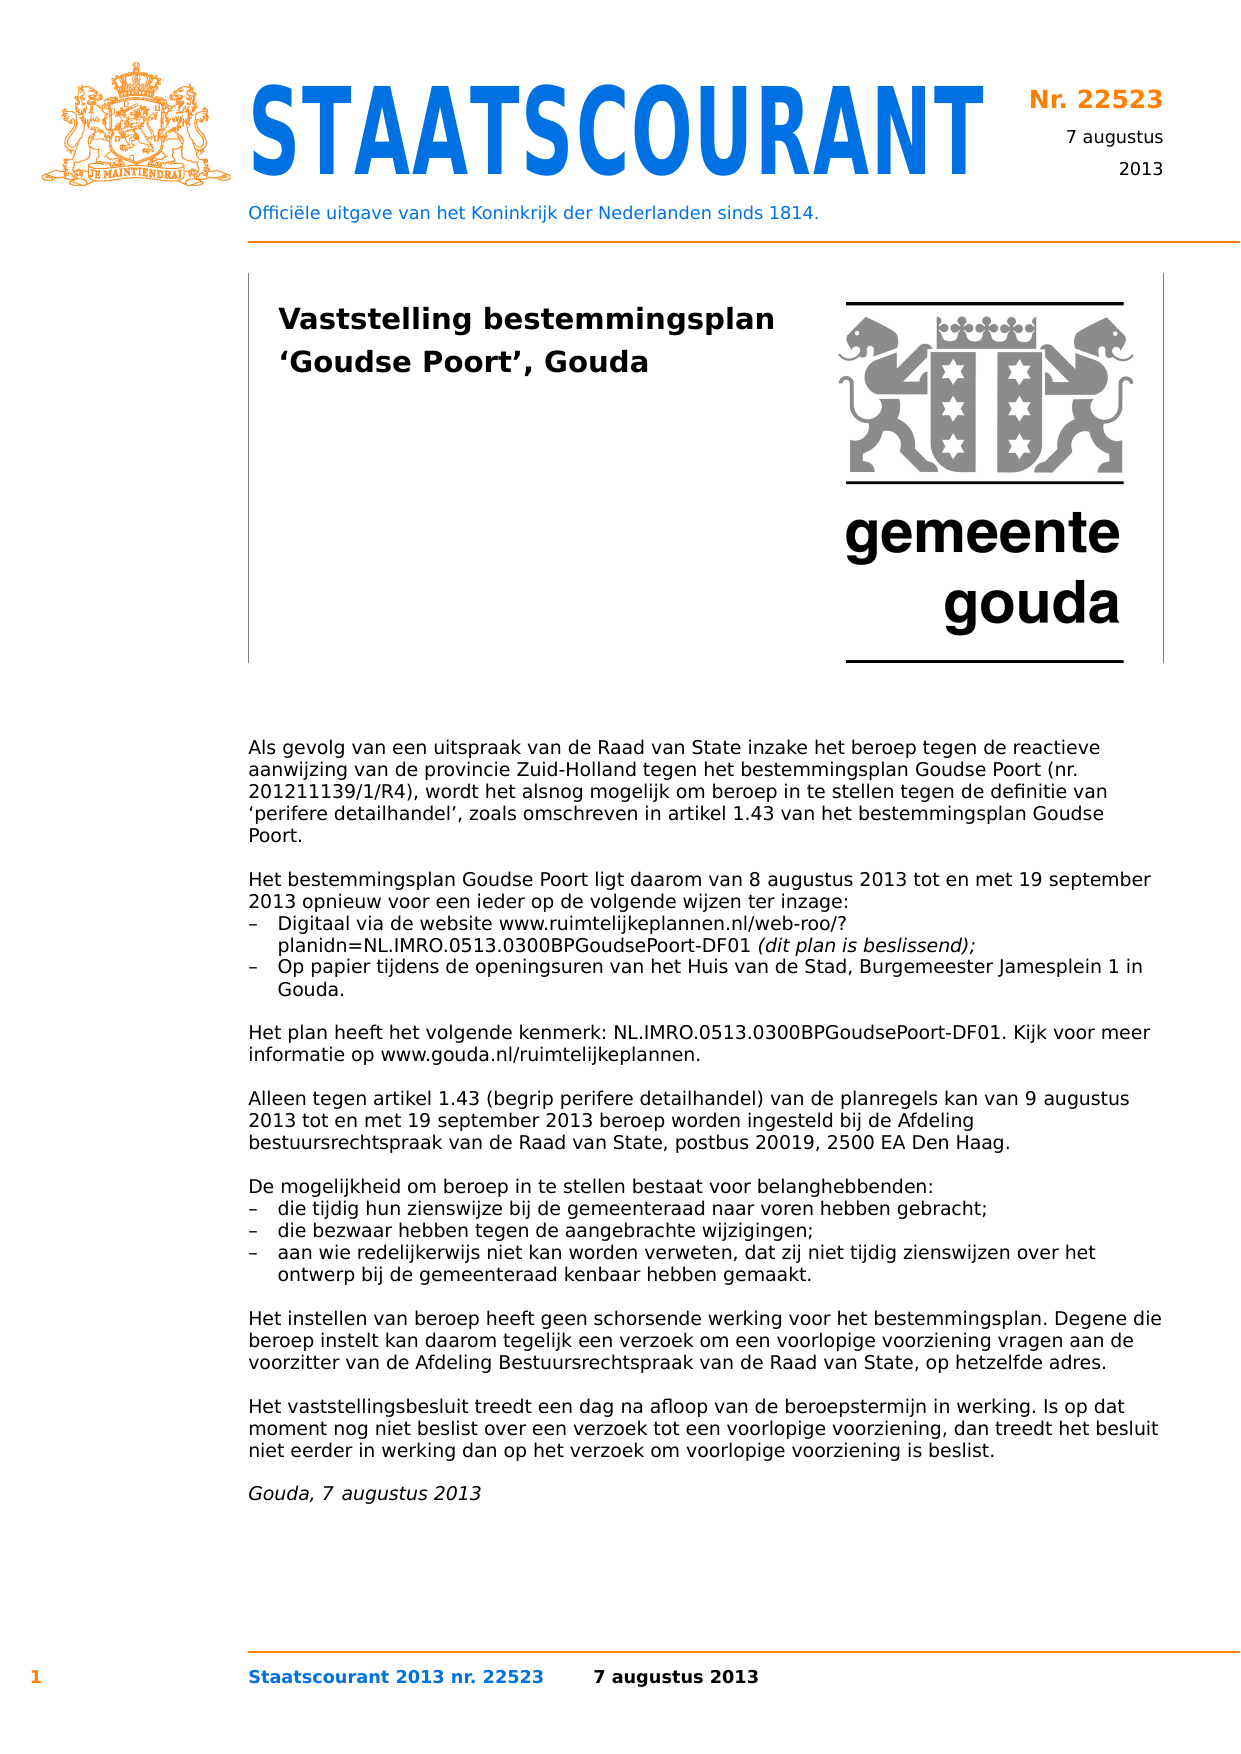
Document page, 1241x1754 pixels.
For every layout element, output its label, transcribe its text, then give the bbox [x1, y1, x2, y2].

text – aan wie redelijkerwijs niet kan worden verweten, dat zij niet tijdig zienswijzen over het ontwerp bij de gemeenteraad kenbaar hebben gemaakt. [248, 1242, 1163, 1286]
text Als gevolg van een uitspraak van de Raad van State inzake het beroep tegen de reactieve aanwijzing van de provincie Zuid-Holland tegen het bestemmingsplan Goudse Poort (nr. 201211139/1/R4), wordt het alsnog mogelijk om beroep in te stellen tegen de definitie van ‘perifere detailhandel’, zoals omschreven in artikel 1.43 van het bestemmingsplan Goudse Poort. [248, 737, 1163, 847]
text Het instellen van beroep heeft geen schorsende werking voor het bestemmingsplan. Degene die beroep instelt kan daarom tegelijk een verzoek om een voorlopige voorziening vragen aan de voorzitter van de Afdeling Bestuursrechtspraak van de Raad van State, op hetzelfde adres. [248, 1308, 1163, 1374]
table_cell 7 augustus [998, 121, 1240, 153]
text Alleen tegen artikel 1.43 (begrip perifere detailhandel) van de planregels kan van 9 augustus 2013 tot en met 19 september 2013 beroep worden ingesteld bij de Afdeling bestuursrechtspraak van de Raad van State, postbus 20019, 2500 EA Den Haag. [248, 1088, 1163, 1154]
table_header STAATSCOURANT [248, 62, 998, 203]
table_header Nr. 22523 [998, 62, 1240, 121]
text – die tijdig hun zienswijze bij de gemeenteraad naar voren hebben gebracht; [248, 1198, 1163, 1220]
text – die bezwaar hebben tegen de aangebrachte wijzigingen; [248, 1220, 1163, 1242]
text – Digitaal via de website www.ruimtelijkeplannen.nl/web-roo/?planidn=NL.IMRO.0513.0300BPGoudsePoort-DF01 (dit plan is beslissend); [248, 912, 1163, 956]
text Het bestemmingsplan Goudse Poort ligt daarom van 8 augustus 2013 tot en met 19 september 2013 opnieuw voor een ieder op de volgende wijzen ter inzage: [248, 868, 1163, 912]
picture [838, 302, 1134, 663]
table_cell Officiële uitgave van het Koninkrijk der Nederlanden sinds 1814. [248, 203, 1240, 241]
text De mogelijkheid om beroep in te stellen bestaat voor belanghebbenden: [248, 1176, 1163, 1198]
text Gouda, 7 augustus 2013 [248, 1483, 1163, 1505]
subtitle Vaststelling bestemmingsplan ‘Goudse Poort’, Gouda [249, 273, 1163, 663]
text Het plan heeft het volgende kenmerk: NL.IMRO.0513.0300BPGoudsePoort-DF01. Kijk voor meer informatie op www.gouda.nl/ruimtelijkeplannen. [248, 1022, 1163, 1066]
text Het vaststellingsbesluit treedt een dag na afloop van de beroepstermijn in werking. Is op dat moment nog niet beslist over een verzoek tot een voorlopige voorziening, dan treedt het besluit niet eerder in werking dan op het verzoek om voorlopige voorziening is beslist. [248, 1396, 1163, 1461]
text – Op papier tijdens de openingsuren van het Huis van de Stad, Burgemeester Jamesplein 1 in Gouda. [248, 956, 1163, 1000]
picture [41, 62, 231, 186]
table_cell 2013 [998, 153, 1240, 203]
table_header [25, 62, 248, 241]
